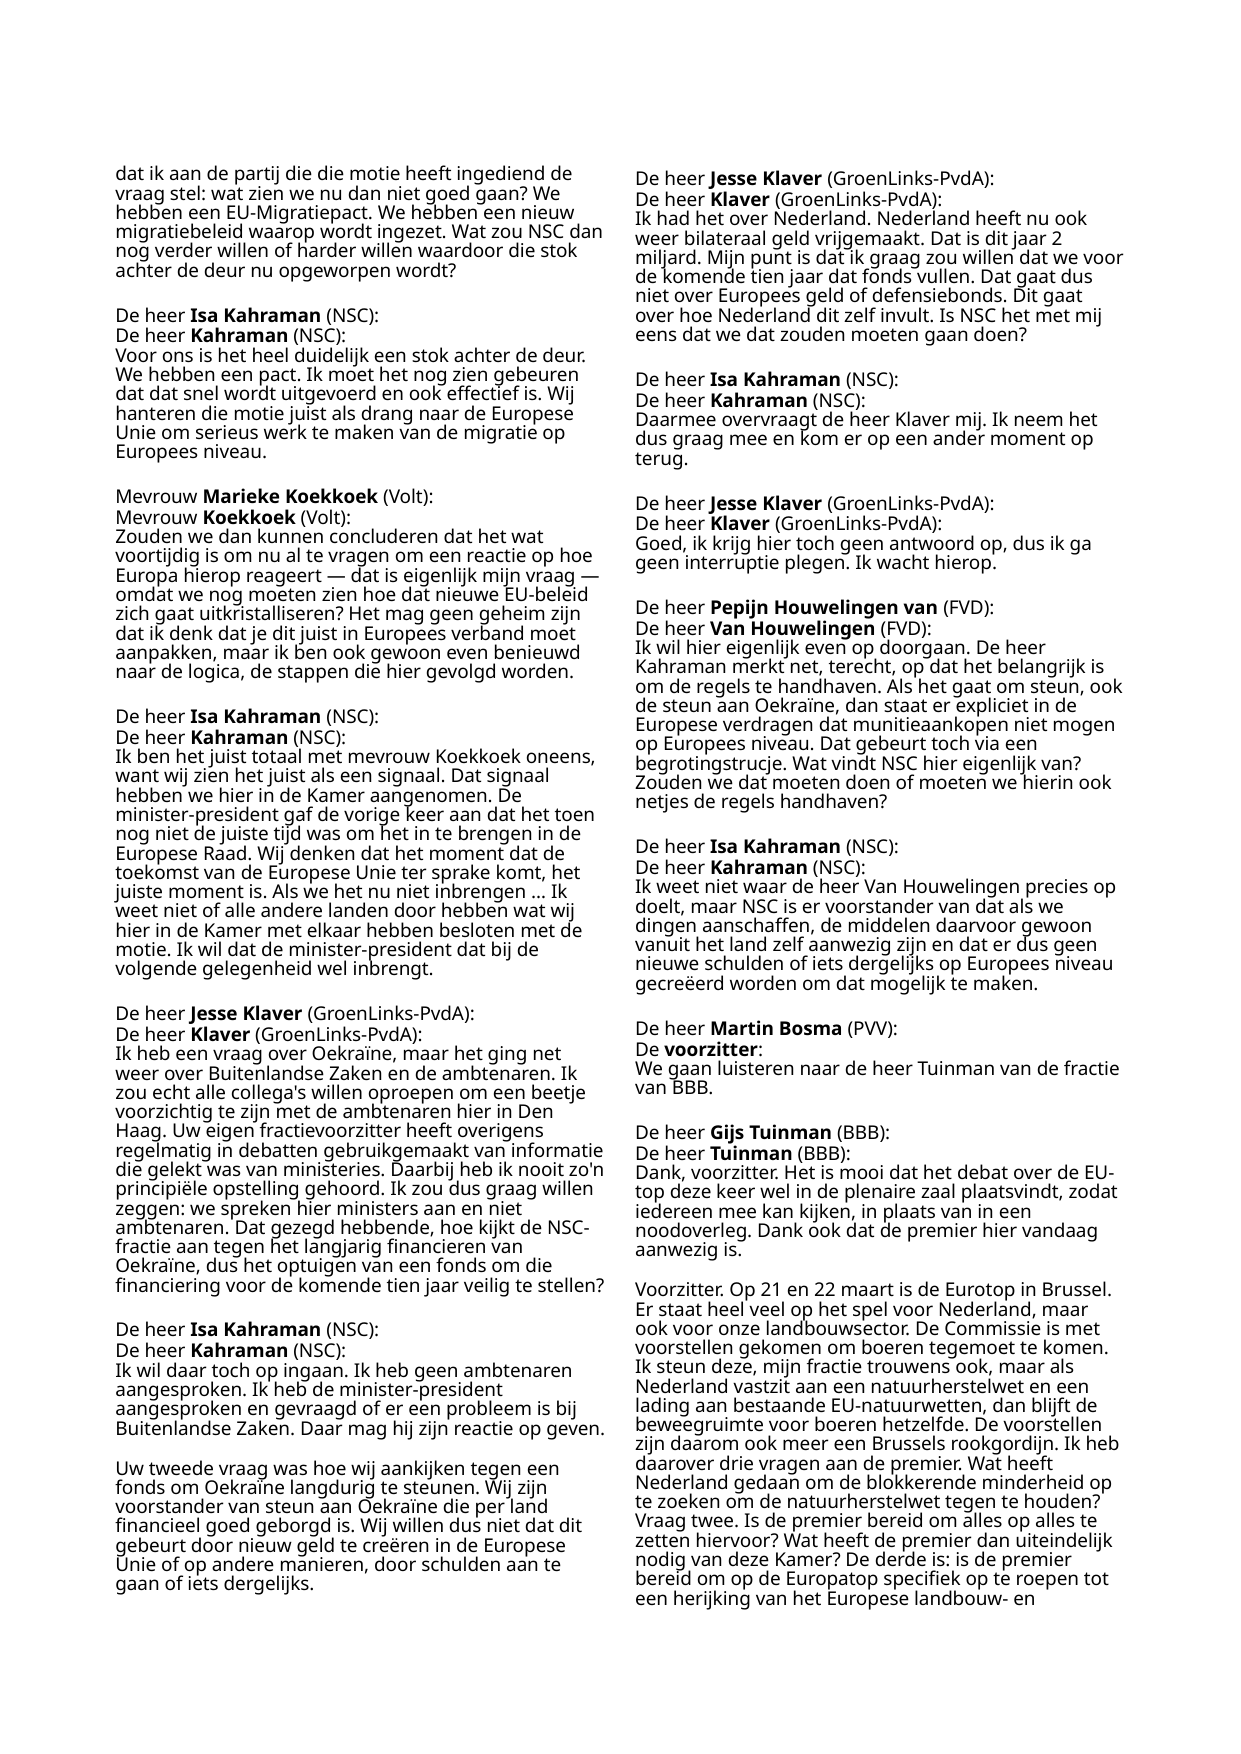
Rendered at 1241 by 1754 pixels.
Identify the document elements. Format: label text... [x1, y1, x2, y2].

text De heer Klaver (GroenLinks-PvdA): [635, 191, 1125, 210]
text De heer Isa Kahraman (NSC): [115, 703, 605, 729]
text De heer Isa Kahraman (NSC): [635, 833, 1125, 859]
text De heer Van Houwelingen (FVD): [635, 620, 1125, 639]
text Mevrouw Marieke Koekkoek (Volt): [115, 483, 605, 509]
text De voorzitter: [635, 1041, 1125, 1060]
text Goed, ik krijg hier toch geen antwoord op, dus ik ga geen interruptie plegen. Ik wacht hierop. [635, 535, 1125, 573]
text De heer Gijs Tuinman (BBB): [635, 1119, 1125, 1145]
text Uw tweede vraag was hoe wij aankijken tegen een fonds om Oekraïne langdurig te steunen. Wij zijn voorstander van steun aan Oekraïne die per land financieel goed geborgd is. Wij willen dus niet dat dit gebeurt door nieuw geld te creëren in de Europese Unie of op andere manieren, door schulden aan te gaan of iets dergelijks. [115, 1459, 605, 1594]
text De heer Kahraman (NSC): [635, 392, 1125, 411]
text De heer Klaver (GroenLinks-PvdA): [115, 1026, 605, 1045]
text De heer Kahraman (NSC): [115, 1342, 605, 1362]
text De heer Jesse Klaver (GroenLinks-PvdA): [115, 1000, 605, 1026]
text Ik heb een vraag over Oekraïne, maar het ging net weer over Buitenlandse Zaken en de ambtenaren. Ik zou echt alle collega's willen oproepen om een beetje voorzichtig te zijn met de ambtenaren hier in Den Haag. Uw eigen fractievoorzitter heeft overigens regelmatig in debatten gebruikgemaakt van informatie die gelekt was van ministeries. Daarbij heb ik nooit zo'n principiële opstelling gehoord. Ik zou dus graag willen zeggen: we spreken hier ministers aan en niet ambtenaren. Dat gezegd hebbende, hoe kijkt de NSC-fractie aan tegen het langjarig financieren van Oekraïne, dus het optuigen van een fonds om die financiering voor de komende tien jaar veilig te stellen? [115, 1045, 605, 1296]
text Ik weet niet waar de heer Van Houwelingen precies op doelt, maar NSC is er voorstander van dat als we dingen aanschaffen, de middelen daarvoor gewoon vanuit het land zelf aanwezig zijn en dat er dus geen nieuwe schulden of iets dergelijks op Europees niveau gecreëerd worden om dat mogelijk te maken. [635, 878, 1125, 994]
text De heer Martin Bosma (PVV): [635, 1015, 1125, 1041]
text De heer Kahraman (NSC): [635, 859, 1125, 878]
text Ik had het over Nederland. Nederland heeft nu ook weer bilateraal geld vrijgemaakt. Dat is dit jaar 2 miljard. Mijn punt is dat ik graag zou willen dat we voor de komende tien jaar dat fonds vullen. Dat gaat dus niet over Europees geld of defensiebonds. Dit gaat over hoe Nederland dit zelf invult. Is NSC het met mij eens dat we dat zouden moeten gaan doen? [635, 210, 1125, 345]
text Mevrouw Koekkoek (Volt): [115, 509, 605, 528]
text De heer Isa Kahraman (NSC): [115, 302, 605, 327]
text Ik wil hier eigenlijk even op doorgaan. De heer Kahraman merkt net, terecht, op dat het belangrijk is om de regels te handhaven. Als het gaat om steun, ook de steun aan Oekraïne, dan staat er expliciet in de Europese verdragen dat munitieaankopen niet mogen op Europees niveau. Dat gebeurt toch via een begrotingstrucje. Wat vindt NSC hier eigenlijk van? Zouden we dat moeten doen of moeten we hierin ook netjes de regels handhaven? [635, 639, 1125, 812]
text Daarmee overvraagt de heer Klaver mij. Ik neem het dus graag mee en kom er op een ander moment op terug. [635, 411, 1125, 469]
text De heer Jesse Klaver (GroenLinks-PvdA): [635, 490, 1125, 515]
text Dank, voorzitter. Het is mooi dat het debat over de EU-top deze keer wel in de plenaire zaal plaatsvindt, zodat iedereen mee kan kijken, in plaats van in een noodoverleg. Dank ook dat de premier hier vandaag aanwezig is. [635, 1164, 1125, 1261]
text We gaan luisteren naar de heer Tuinman van de fractie van BBB. [635, 1060, 1125, 1098]
text De heer Klaver (GroenLinks-PvdA): [635, 515, 1125, 535]
text Voorzitter. Op 21 en 22 maart is de Eurotop in Brussel. Er staat heel veel op het spel voor Nederland, maar ook voor onze landbouwsector. De Commissie is met voorstellen gekomen om boeren tegemoet te komen. Ik steun deze, mijn fractie trouwens ook, maar als Nederland vastzit aan een natuurherstelwet en een lading aan bestaande EU-natuurwetten, dan blijft de beweegruimte voor boeren hetzelfde. De voorstellen zijn daarom ook meer een Brussels rookgordijn. Ik heb daarover drie vragen aan de premier. Wat heeft Nederland gedaan om de blokkerende minderheid op te zoeken om de natuurherstelwet tegen te houden? Vraag twee. Is de premier bereid om alles op alles te zetten hiervoor? Wat heeft de premier dan uiteindelijk nodig van deze Kamer? De derde is: is de premier bereid om op de Europatop specifiek op te roepen tot een herijking van het Europese landbouw- en [635, 1281, 1125, 1609]
text De heer Pepijn Houwelingen van (FVD): [635, 594, 1125, 620]
text De heer Isa Kahraman (NSC): [635, 366, 1125, 392]
text De heer Jesse Klaver (GroenLinks-PvdA): [635, 165, 1125, 191]
text Ik wil daar toch op ingaan. Ik heb geen ambtenaren aangesproken. Ik heb de minister-president aangesproken en gevraagd of er een probleem is bij Buitenlandse Zaken. Daar mag hij zijn reactie op geven. [115, 1362, 605, 1439]
text Zouden we dan kunnen concluderen dat het wat voortijdig is om nu al te vragen om een reactie op hoe Europa hierop reageert — dat is eigenlijk mijn vraag — omdat we nog moeten zien hoe dat nieuwe EU-beleid zich gaat uitkristalliseren? Het mag geen geheim zijn dat ik denk dat je dit juist in Europees verband moet aanpakken, maar ik ben ook gewoon even benieuwd naar de logica, de stappen die hier gevolgd worden. [115, 528, 605, 682]
text De heer Kahraman (NSC): [115, 729, 605, 748]
text Ik ben het juist totaal met mevrouw Koekkoek oneens, want wij zien het juist als een signaal. Dat signaal hebben we hier in de Kamer aangenomen. De minister-president gaf de vorige keer aan dat het toen nog niet de juiste tijd was om het in te brengen in de Europese Raad. Wij denken dat het moment dat de toekomst van de Europese Unie ter sprake komt, het juiste moment is. Als we het nu niet inbrengen … Ik weet niet of alle andere landen door hebben wat wij hier in de Kamer met elkaar hebben besloten met de motie. Ik wil dat de minister-president dat bij de volgende gelegenheid wel inbrengt. [115, 748, 605, 979]
text Voor ons is het heel duidelijk een stok achter de deur. We hebben een pact. Ik moet het nog zien gebeuren dat dat snel wordt uitgevoerd en ook effectief is. Wij hanteren die motie juist als drang naar de Europese Unie om serieus werk te maken van de migratie op Europees niveau. [115, 347, 605, 462]
text De heer Isa Kahraman (NSC): [115, 1317, 605, 1342]
text De heer Kahraman (NSC): [115, 327, 605, 347]
text dat ik aan de partij die die motie heeft ingediend de vraag stel: wat zien we nu dan niet goed gaan? We hebben een EU-Migratiepact. We hebben een nieuw migratiebeleid waarop wordt ingezet. Wat zou NSC dan nog verder willen of harder willen waardoor die stok achter de deur nu opgeworpen wordt? [115, 165, 605, 281]
text De heer Tuinman (BBB): [635, 1145, 1125, 1164]
